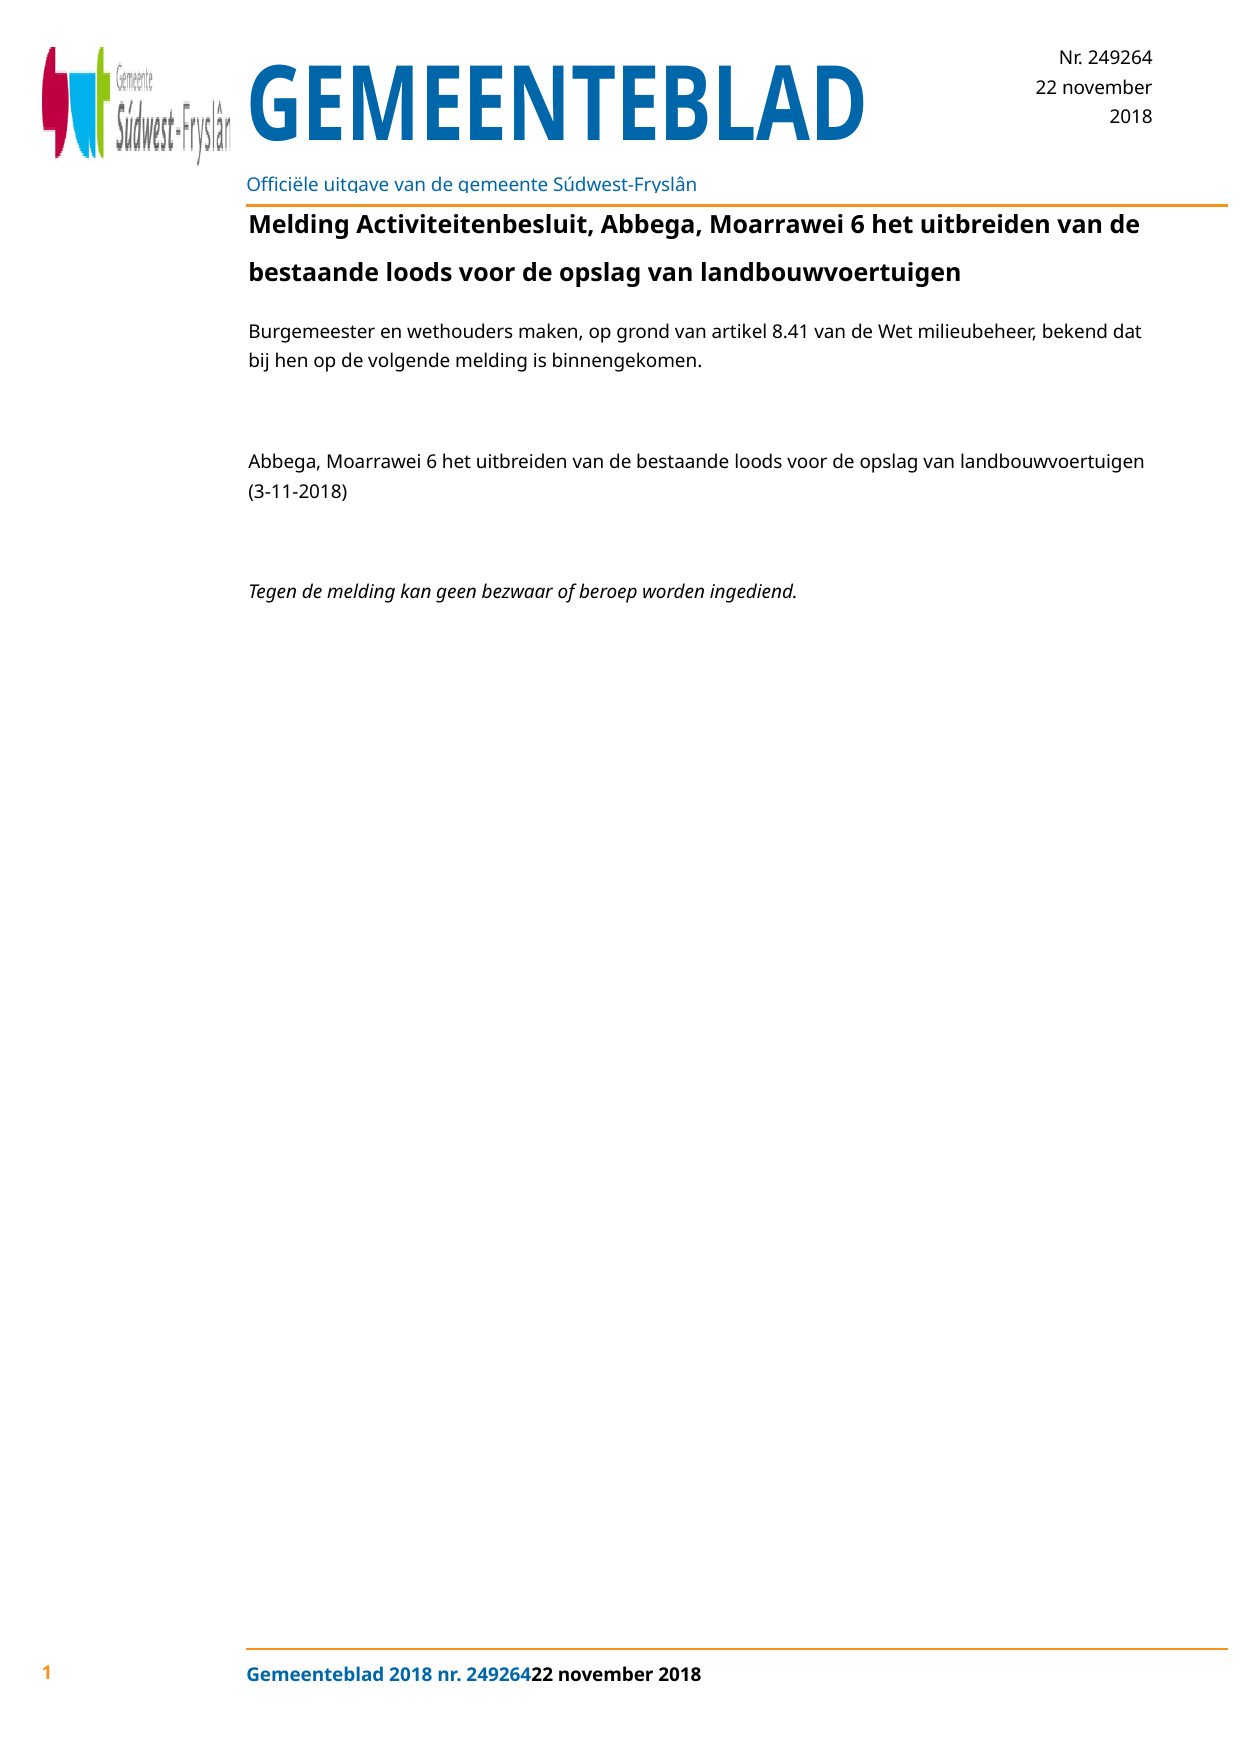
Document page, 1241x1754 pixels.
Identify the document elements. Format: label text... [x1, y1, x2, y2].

text Abbega, Moarrawei 6 het uitbreiden van de bestaande loods voor de opslag van landbouwvoertuigen (3-11-2018) [248, 448, 1152, 504]
text Tegen de melding kan geen bezwaar of beroep worden ingediend. [248, 579, 1152, 604]
text Burgemeester en wethouders maken, op grond van artikel 8.41 van de Wet milieubeheer, bekend dat bij hen op de volgende melding is binnengekomen. [248, 318, 1152, 373]
text Melding Activiteitenbesluit, Abbega, Moarrawei 6 het uitbreiden van de bestaande loods voor de opslag van landbouwvoertuigen [248, 207, 1152, 288]
picture [41, 47, 231, 172]
